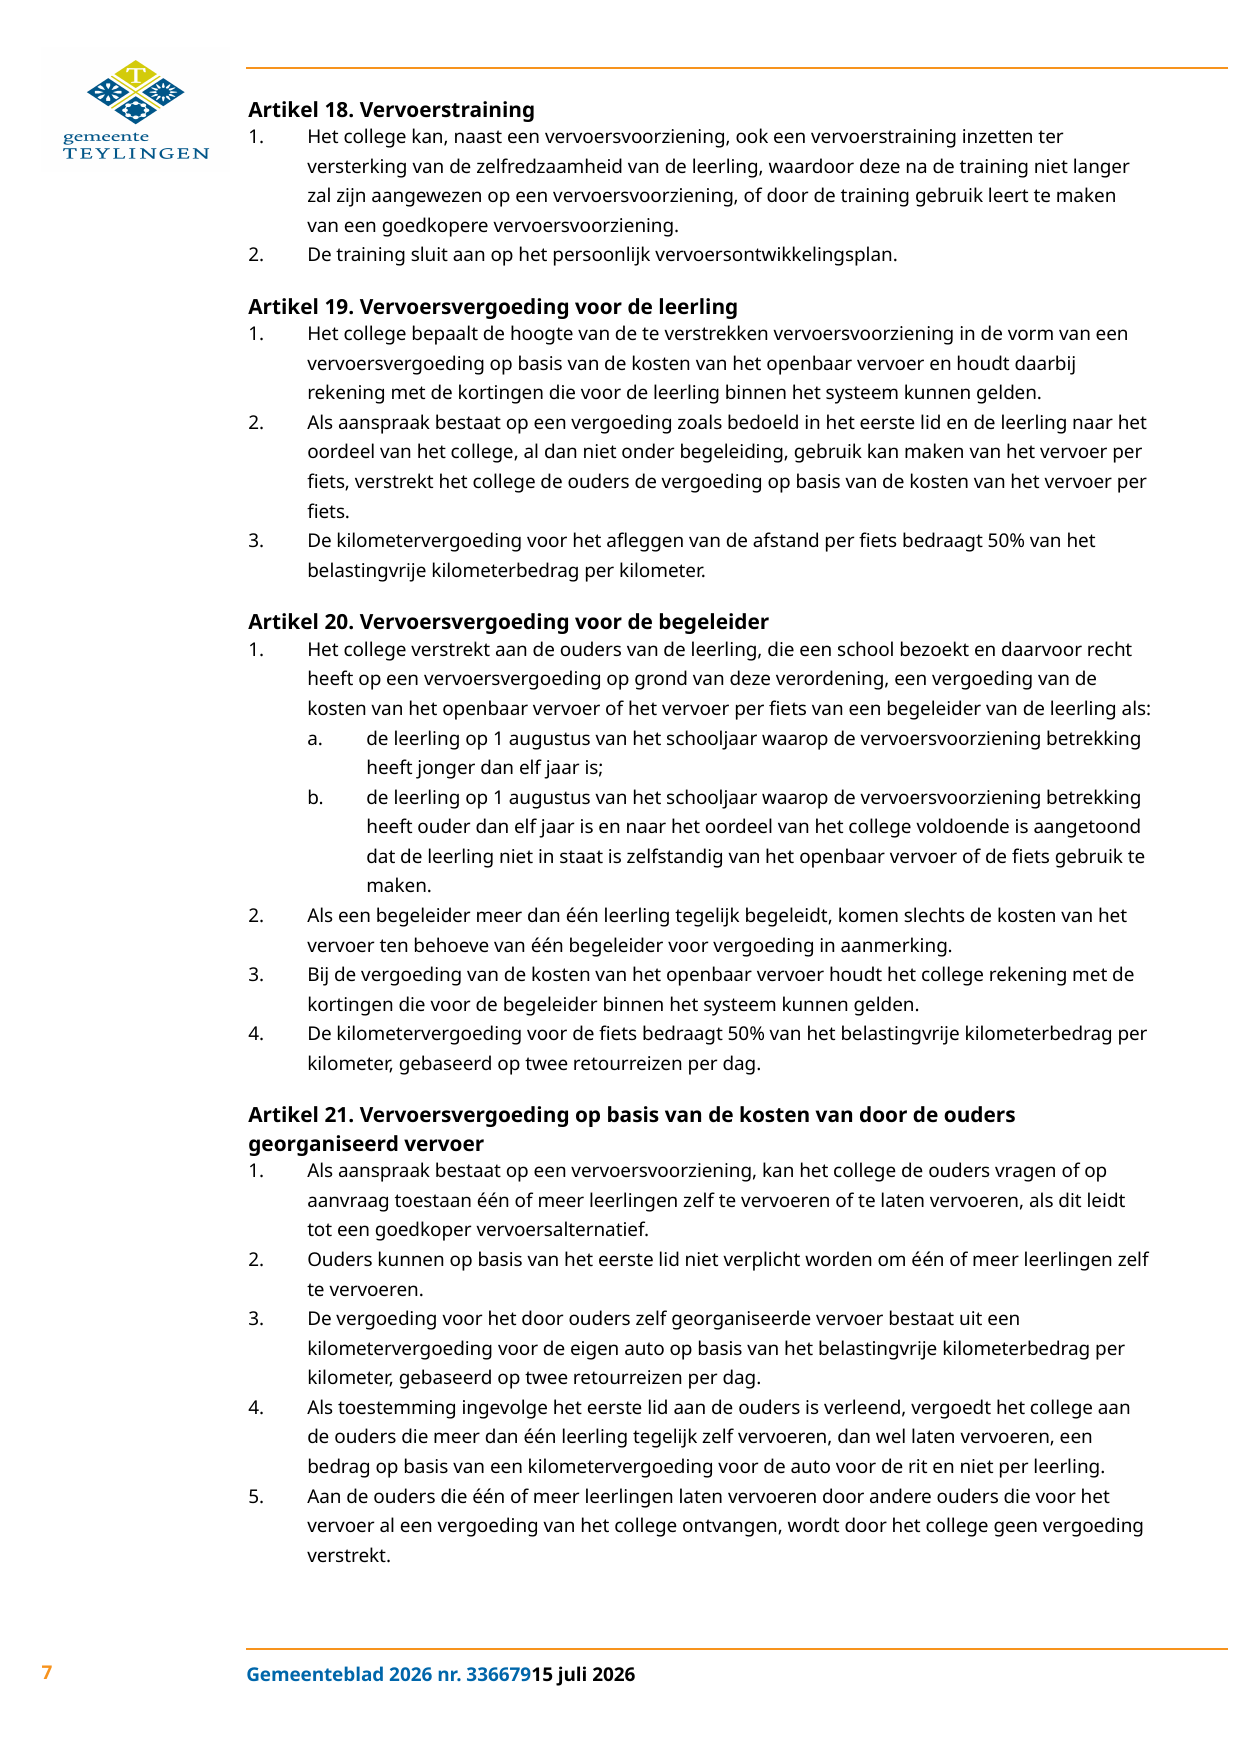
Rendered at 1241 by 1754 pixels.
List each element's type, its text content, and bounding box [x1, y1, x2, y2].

list Het college verstrekt aan de ouders van de leerling, die een school bezoekt en daarvoor recht heeft op een vervoersvergoeding op grond van deze verordening, een vergoeding van de kosten van het openbaar vervoer of het vervoer per fiets van een begeleider van de leerling als: [248, 636, 1152, 721]
list Als toestemming ingevolge het eerste lid aan de ouders is verleend, vergoedt het college aan de ouders die meer dan één leerling tegelijk zelf vervoeren, dan wel laten vervoeren, een bedrag op basis van een kilometervergoeding voor de auto voor de rit en niet per leerling. [248, 1394, 1152, 1479]
list De vergoeding voor het door ouders zelf georganiseerde vervoer bestaat uit een kilometervergoeding voor de eigen auto op basis van het belastingvrije kilometerbedrag per kilometer, gebaseerd op twee retourreizen per dag. [248, 1305, 1152, 1390]
list Aan de ouders die één of meer leerlingen laten vervoeren door andere ouders die voor het vervoer al een vergoeding van het college ontvangen, wordt door het college geen vergoeding verstrekt. [248, 1483, 1152, 1568]
list De kilometervergoeding voor het afleggen van de afstand per fiets bedraagt 50% van het belastingvrije kilometerbedrag per kilometer. [248, 527, 1152, 583]
list De kilometervergoeding voor de fiets bedraagt 50% van het belastingvrije kilometerbedrag per kilometer, gebaseerd op twee retourreizen per dag. [248, 1021, 1152, 1076]
list Het college bepaalt de hoogte van de te verstrekken vervoersvoorziening in de vorm van een vervoersvergoeding op basis van de kosten van het openbaar vervoer en houdt daarbij rekening met de kortingen die voor de leerling binnen het systeem kunnen gelden. [248, 320, 1152, 405]
text Artikel 20. Vervoersvergoeding voor de begeleider [248, 607, 1152, 636]
text Artikel 19. Vervoersvergoeding voor de leerling [248, 292, 1152, 320]
picture [41, 47, 231, 172]
list Ouders kunnen op basis van het eerste lid niet verplicht worden om één of meer leerlingen zelf te vervoeren. [248, 1246, 1152, 1301]
list Als een begeleider meer dan één leerling tegelijk begeleidt, komen slechts de kosten van het vervoer ten behoeve van één begeleider voor vergoeding in aanmerking. [248, 902, 1152, 957]
list de leerling op 1 augustus van het schooljaar waarop de vervoersvoorziening betrekking heeft ouder dan elf jaar is en naar het oordeel van het college voldoende is aangetoond dat de leerling niet in staat is zelfstandig van het openbaar vervoer of de fiets gebruik te maken. [307, 784, 1152, 898]
list De training sluit aan op het persoonlijk vervoersontwikkelingsplan. [248, 242, 1152, 267]
list Als aanspraak bestaat op een vervoersvoorziening, kan het college de ouders vragen of op aanvraag toestaan één of meer leerlingen zelf te vervoeren of te laten vervoeren, als dit leidt tot een goedkoper vervoersalternatief. [248, 1157, 1152, 1242]
list Als aanspraak bestaat op een vergoeding zoals bedoeld in het eerste lid en de leerling naar het oordeel van het college, al dan niet onder begeleiding, gebruik kan maken van het vervoer per fiets, verstrekt het college de ouders de vergoeding op basis van de kosten van het vervoer per fiets. [248, 409, 1152, 524]
list de leerling op 1 augustus van het schooljaar waarop de vervoersvoorziening betrekking heeft jonger dan elf jaar is; [307, 725, 1152, 780]
text Artikel 21. Vervoersvergoeding op basis van de kosten van door de ouders georganiseerd vervoer [248, 1101, 1152, 1157]
list Bij de vergoeding van de kosten van het openbaar vervoer houdt het college rekening met de kortingen die voor de begeleider binnen het systeem kunnen gelden. [248, 961, 1152, 1017]
text Artikel 18. Vervoerstraining [248, 95, 1152, 123]
list Het college kan, naast een vervoersvoorziening, ook een vervoerstraining inzetten ter versterking van de zelfredzaamheid van de leerling, waardoor deze na de training niet langer zal zijn aangewezen op een vervoersvoorziening, of door de training gebruik leert te maken van een goedkopere vervoersvoorziening. [248, 123, 1152, 238]
